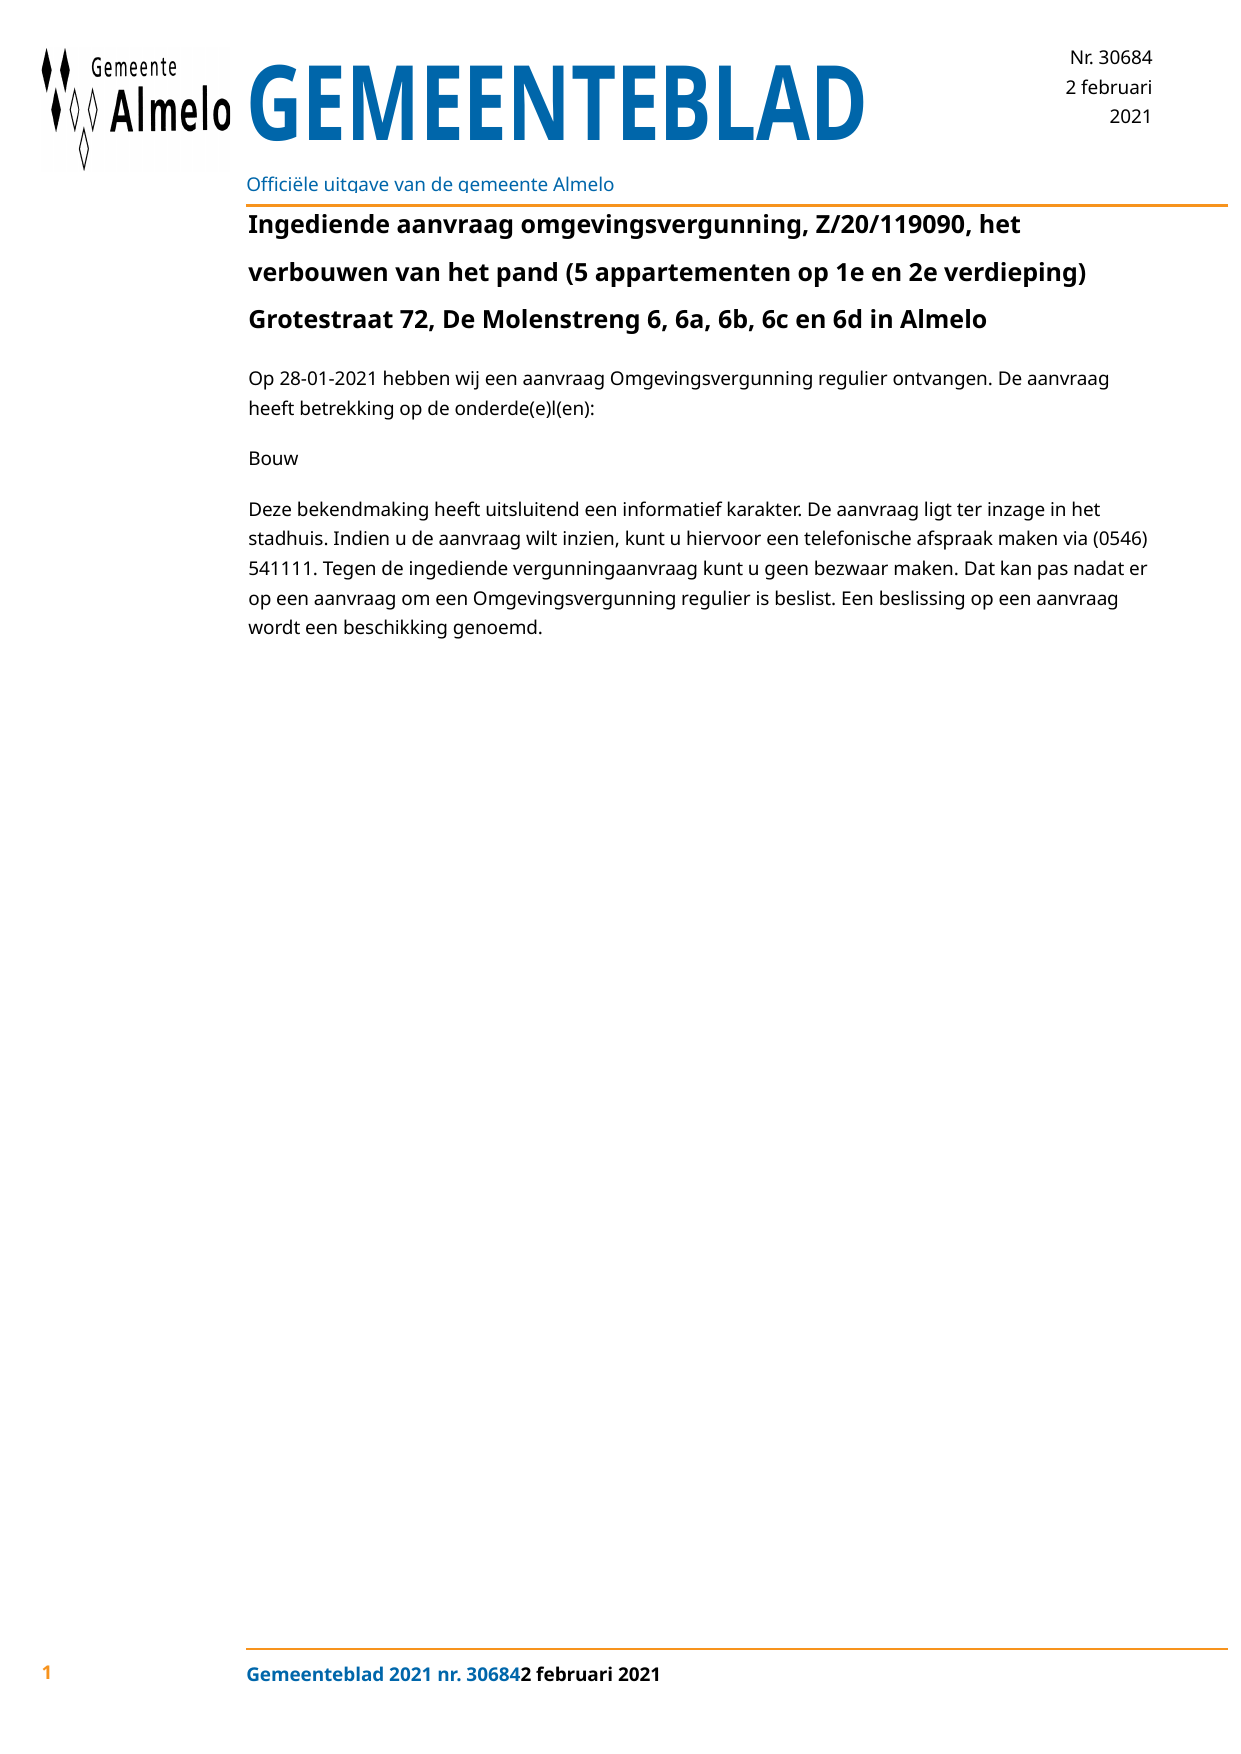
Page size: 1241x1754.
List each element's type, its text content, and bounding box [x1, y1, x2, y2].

text Ingediende aanvraag omgevingsvergunning, Z/20/119090, het verbouwen van het pand (5 appartementen op 1e en 2e verdieping) Grotestraat 72, De Molenstreng 6, 6a, 6b, 6c en 6d in Almelo [248, 207, 1152, 336]
text Op 28-01-2021 hebben wij een aanvraag Omgevingsvergunning regulier ontvangen. De aanvraag heeft betrekking op de onderde(e)l(en): [248, 366, 1152, 421]
picture [41, 47, 231, 172]
text Bouw [248, 446, 1152, 471]
text Deze bekendmaking heeft uitsluitend een informatief karakter. De aanvraag ligt ter inzage in het stadhuis. Indien u de aanvraag wilt inzien, kunt u hiervoor een telefonische afspraak maken via (0546) 541111. Tegen de ingediende vergunningaanvraag kunt u geen bezwaar maken. Dat kan pas nadat er op een aanvraag om een Omgevingsvergunning regulier is beslist. Een beslissing op een aanvraag wordt een beschikking genoemd. [248, 496, 1152, 640]
